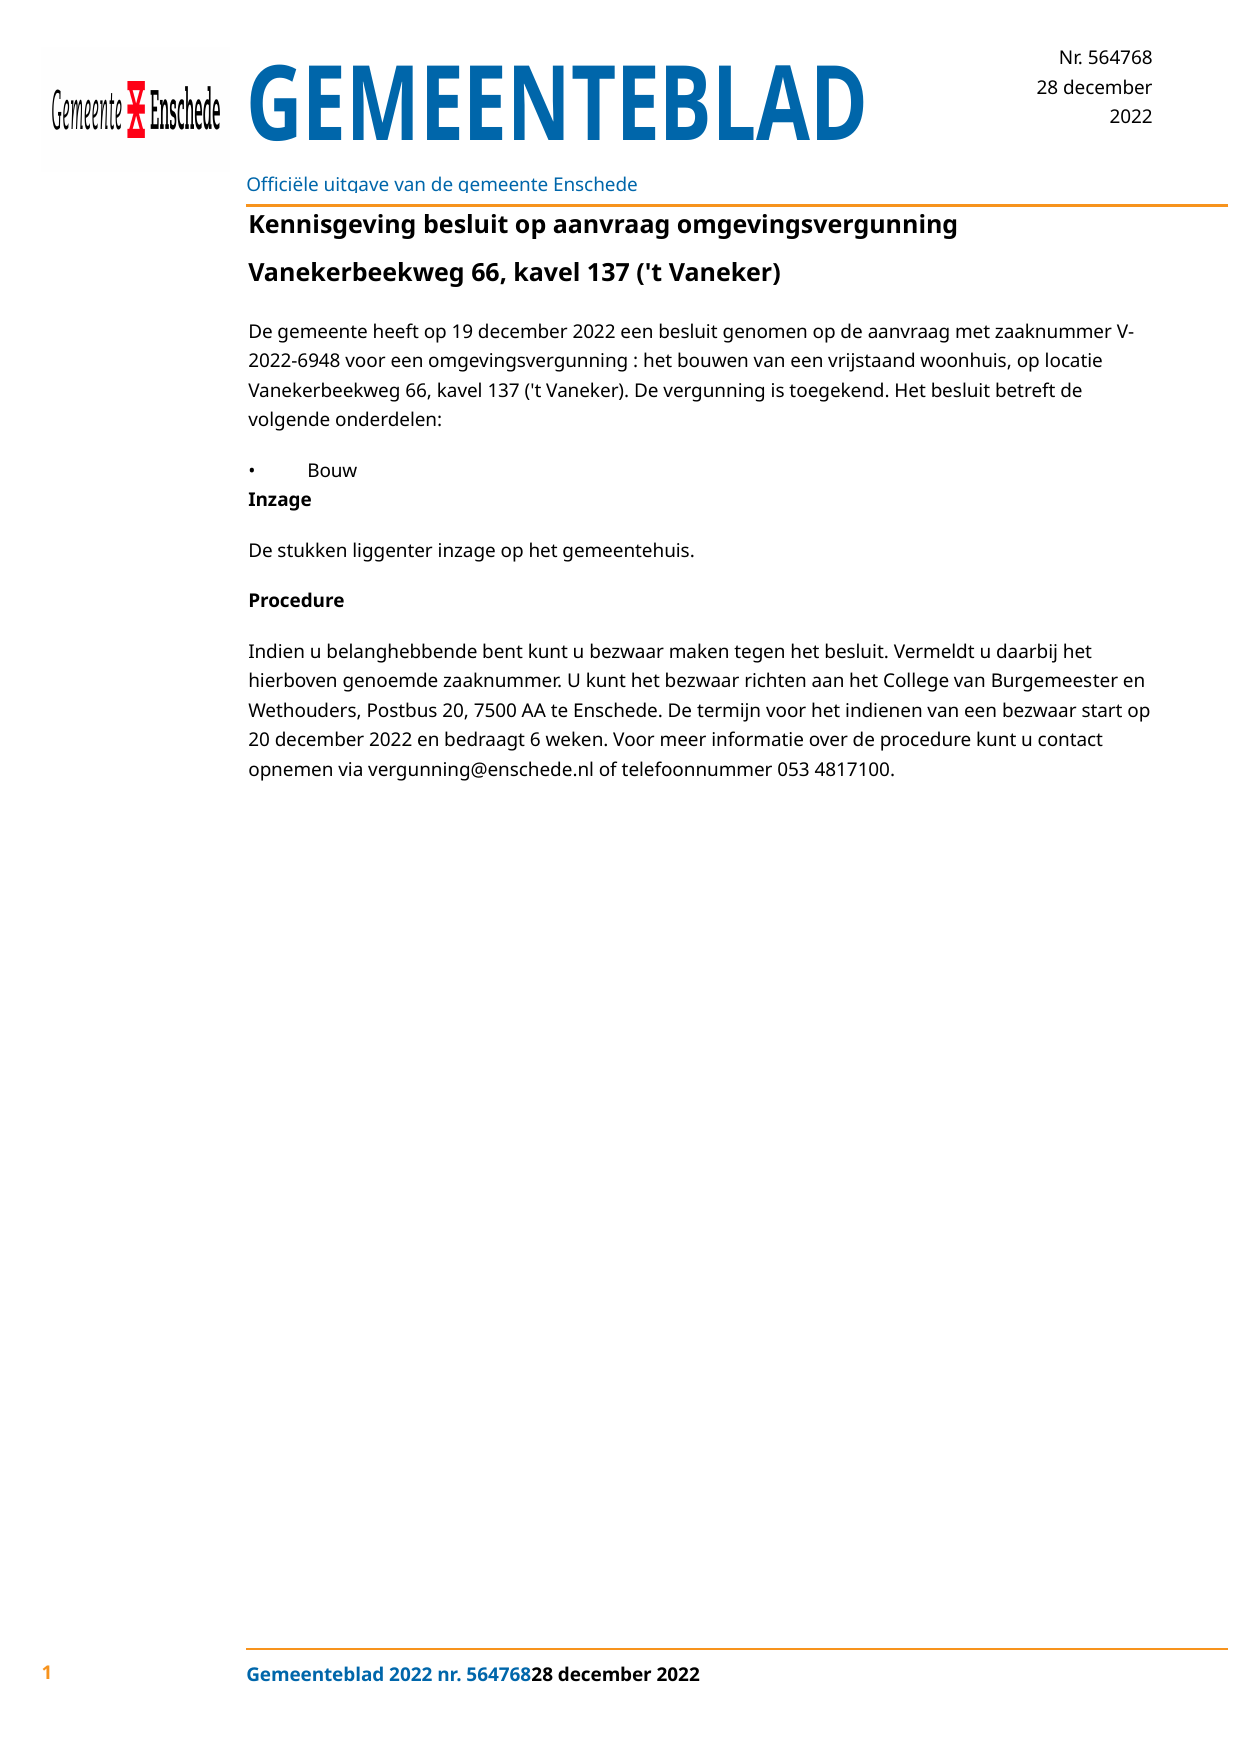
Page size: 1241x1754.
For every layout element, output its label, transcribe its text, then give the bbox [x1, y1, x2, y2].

text De stukken liggenter inzage op het gemeentehuis. [248, 537, 1152, 563]
text Indien u belanghebbende bent kunt u bezwaar maken tegen het besluit. Vermeldt u daarbij het hierboven genoemde zaaknummer. U kunt het bezwaar richten aan het College van Burgemees­ter en Wethouders, Postbus 20, 7500 AA te Enschede. De termijn voor het indienen van een bezwaar start op 20 december 2022 en bedraagt 6 weken. Voor meer informatie over de procedure kunt u contact opnemen via vergunning@enschede.nl of telefoonnummer 053 4817100. [248, 638, 1152, 782]
list Bouw [248, 457, 1152, 483]
picture [41, 47, 231, 172]
text Inzage [248, 487, 1152, 512]
text Procedure [248, 587, 1152, 613]
text Kennisgeving besluit op aanvraag omgevingsvergunning Vanekerbeekweg 66, kavel 137 ('t Vaneker) [248, 207, 1152, 288]
text De gemeente heeft op 19 december 2022 een besluit genomen op de aanvraag met zaaknummer V-2022-6948 voor een omgevingsvergunning : het bouwen van een vrijstaand woonhuis, op locatie Vanekerbeekweg 66, kavel 137 ('t Vaneker). De vergunning is toegekend. Het besluit betreft de volgende onderdelen: [248, 318, 1152, 432]
